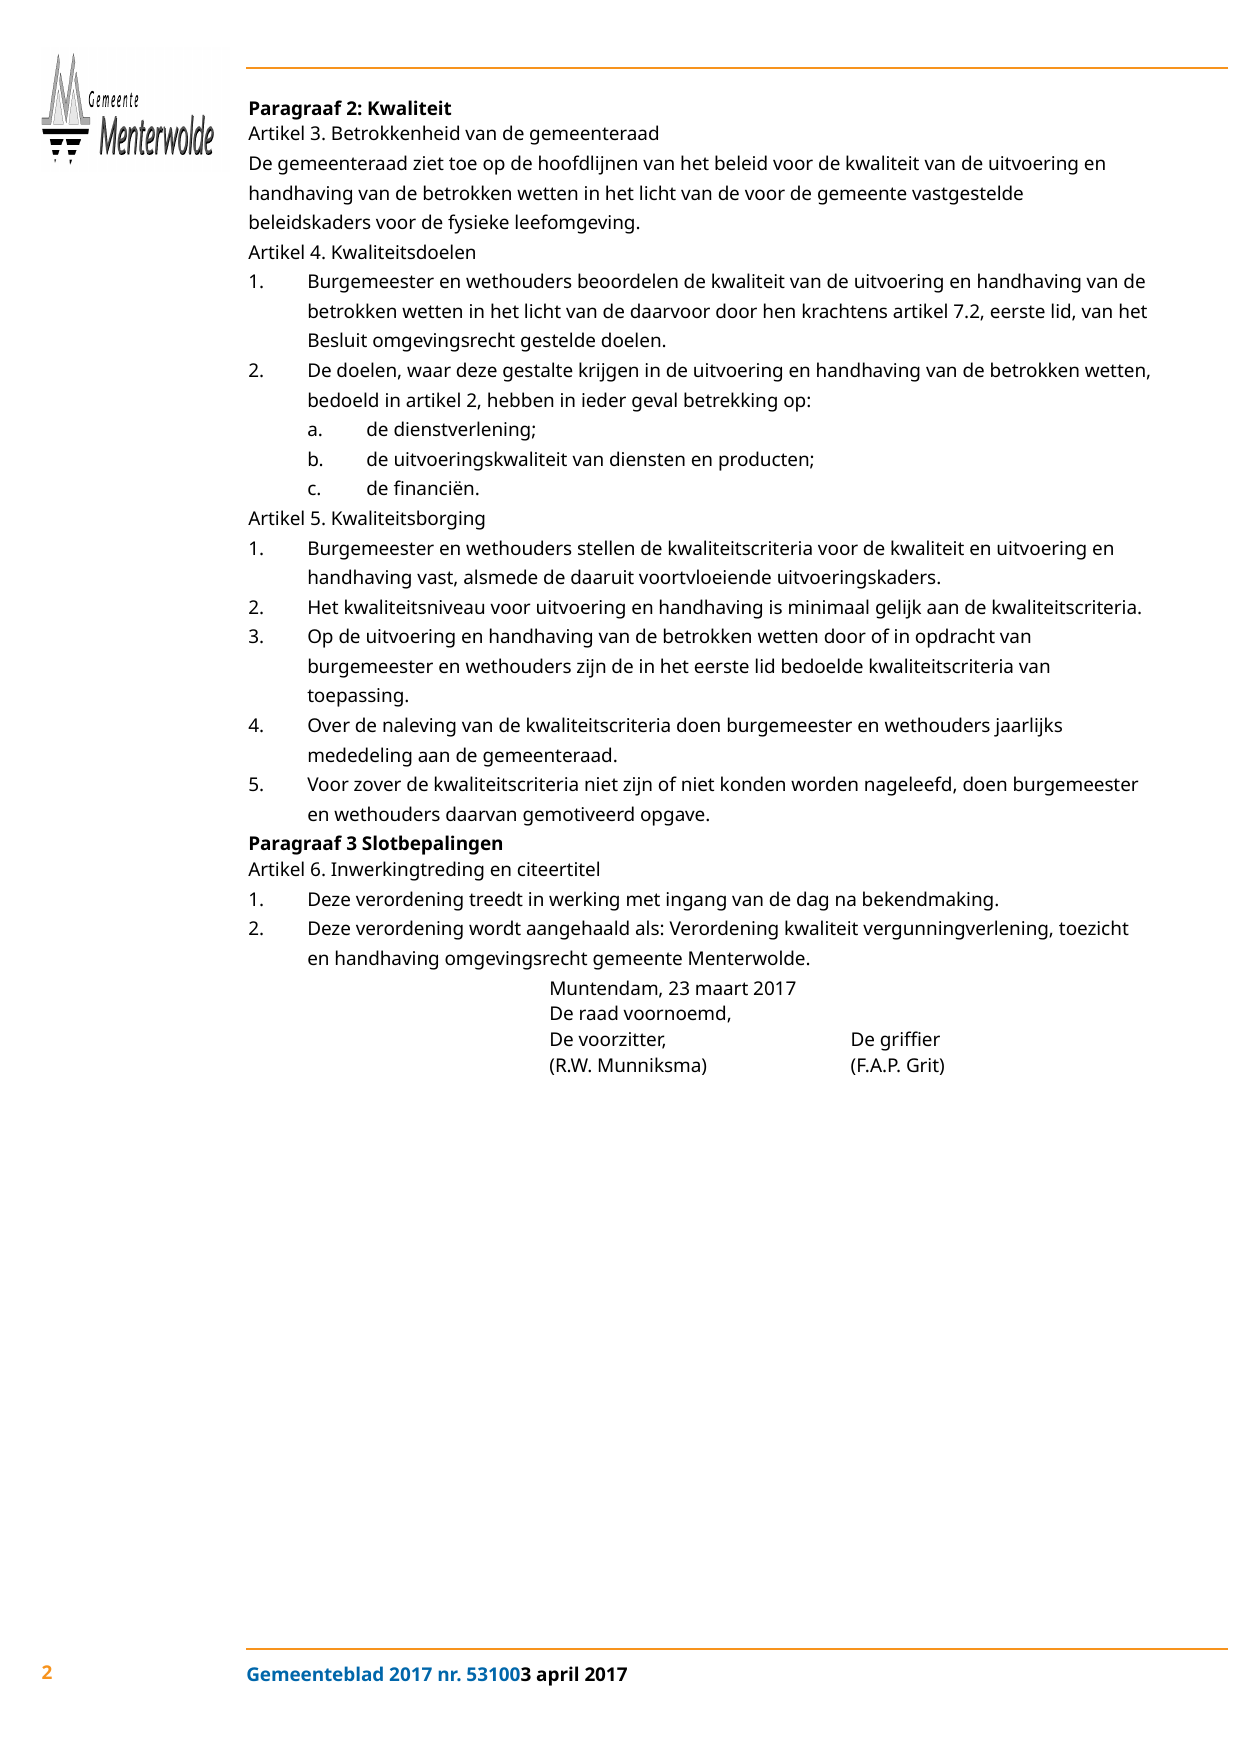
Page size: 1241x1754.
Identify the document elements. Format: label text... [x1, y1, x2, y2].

list Deze verordening wordt aangehaald als: Verordening kwaliteit vergunningverlening, toezicht en handhaving omgevingsrecht gemeente Menterwolde. [248, 915, 1152, 971]
table_header [248, 975, 549, 1000]
table_cell [248, 1052, 549, 1078]
table_cell [248, 1026, 549, 1052]
list Op de uitvoering en handhaving van de betrokken wetten door of in opdracht van burgemeester en wethouders zijn de in het eerste lid bedoelde kwaliteitscriteria van toepassing. [248, 623, 1152, 708]
table_cell (F.A.P. Grit) [850, 1052, 1152, 1078]
list De doelen, waar deze gestalte krijgen in de uitvoering en handhaving van de betrokken wetten, bedoeld in artikel 2, hebben in ieder geval betrekking op: [248, 357, 1152, 412]
table_cell De griffier [850, 1026, 1152, 1052]
table_cell De voorzitter, [549, 1026, 850, 1052]
picture [41, 47, 231, 172]
list de dienstverlening; [307, 416, 1152, 442]
text Artikel 6. Inwerkingtreding en citeertitel [248, 856, 1152, 882]
list Het kwaliteitsniveau voor uitvoering en handhaving is minimaal gelijk aan de kwaliteitscriteria. [248, 594, 1152, 619]
list Voor zover de kwaliteitscriteria niet zijn of niet konden worden nageleefd, doen burgemeester en wethouders daarvan gemotiveerd opgave. [248, 771, 1152, 827]
table_cell [850, 1000, 1152, 1026]
table_cell [248, 1000, 549, 1026]
text Artikel 3. Betrokkenheid van de gemeenteraad [248, 121, 1152, 146]
list Burgemeester en wethouders beoordelen de kwaliteit van de uitvoering en handhaving van de betrokken wetten in het licht van de daarvoor door hen krachtens artikel 7.2, eerste lid, van het Besluit omgevingsrecht gestelde doelen. [248, 268, 1152, 353]
table_header Muntendam, 23 maart 2017 [549, 975, 1152, 1000]
list Burgemeester en wethouders stellen de kwaliteitscriteria voor de kwaliteit en uitvoering en handhaving vast, alsmede de daaruit voortvloeiende uitvoeringskaders. [248, 535, 1152, 590]
list de financiën. [307, 476, 1152, 501]
text Paragraaf 2: Kwaliteit [248, 95, 1152, 121]
table_cell (R.W. Munniksma) [549, 1052, 850, 1078]
list Over de naleving van de kwaliteitscriteria doen burgemeester en wethouders jaarlijks mededeling aan de gemeenteraad. [248, 712, 1152, 767]
list Deze verordening treedt in werking met ingang van de dag na bekendmaking. [248, 886, 1152, 912]
text Artikel 4. Kwaliteitsdoelen [248, 239, 1152, 264]
text Paragraaf 3 Slotbepalingen [248, 831, 1152, 856]
table_cell De raad voornoemd, [549, 1000, 850, 1026]
text De gemeenteraad ziet toe op de hoofdlijnen van het beleid voor de kwaliteit van de uitvoering en handhaving van de betrokken wetten in het licht van de voor de gemeente vastgestelde beleidskaders voor de fysieke leefomgeving. [248, 150, 1152, 235]
list de uitvoeringskwaliteit van diensten en producten; [307, 446, 1152, 472]
text Artikel 5. Kwaliteitsborging [248, 505, 1152, 531]
